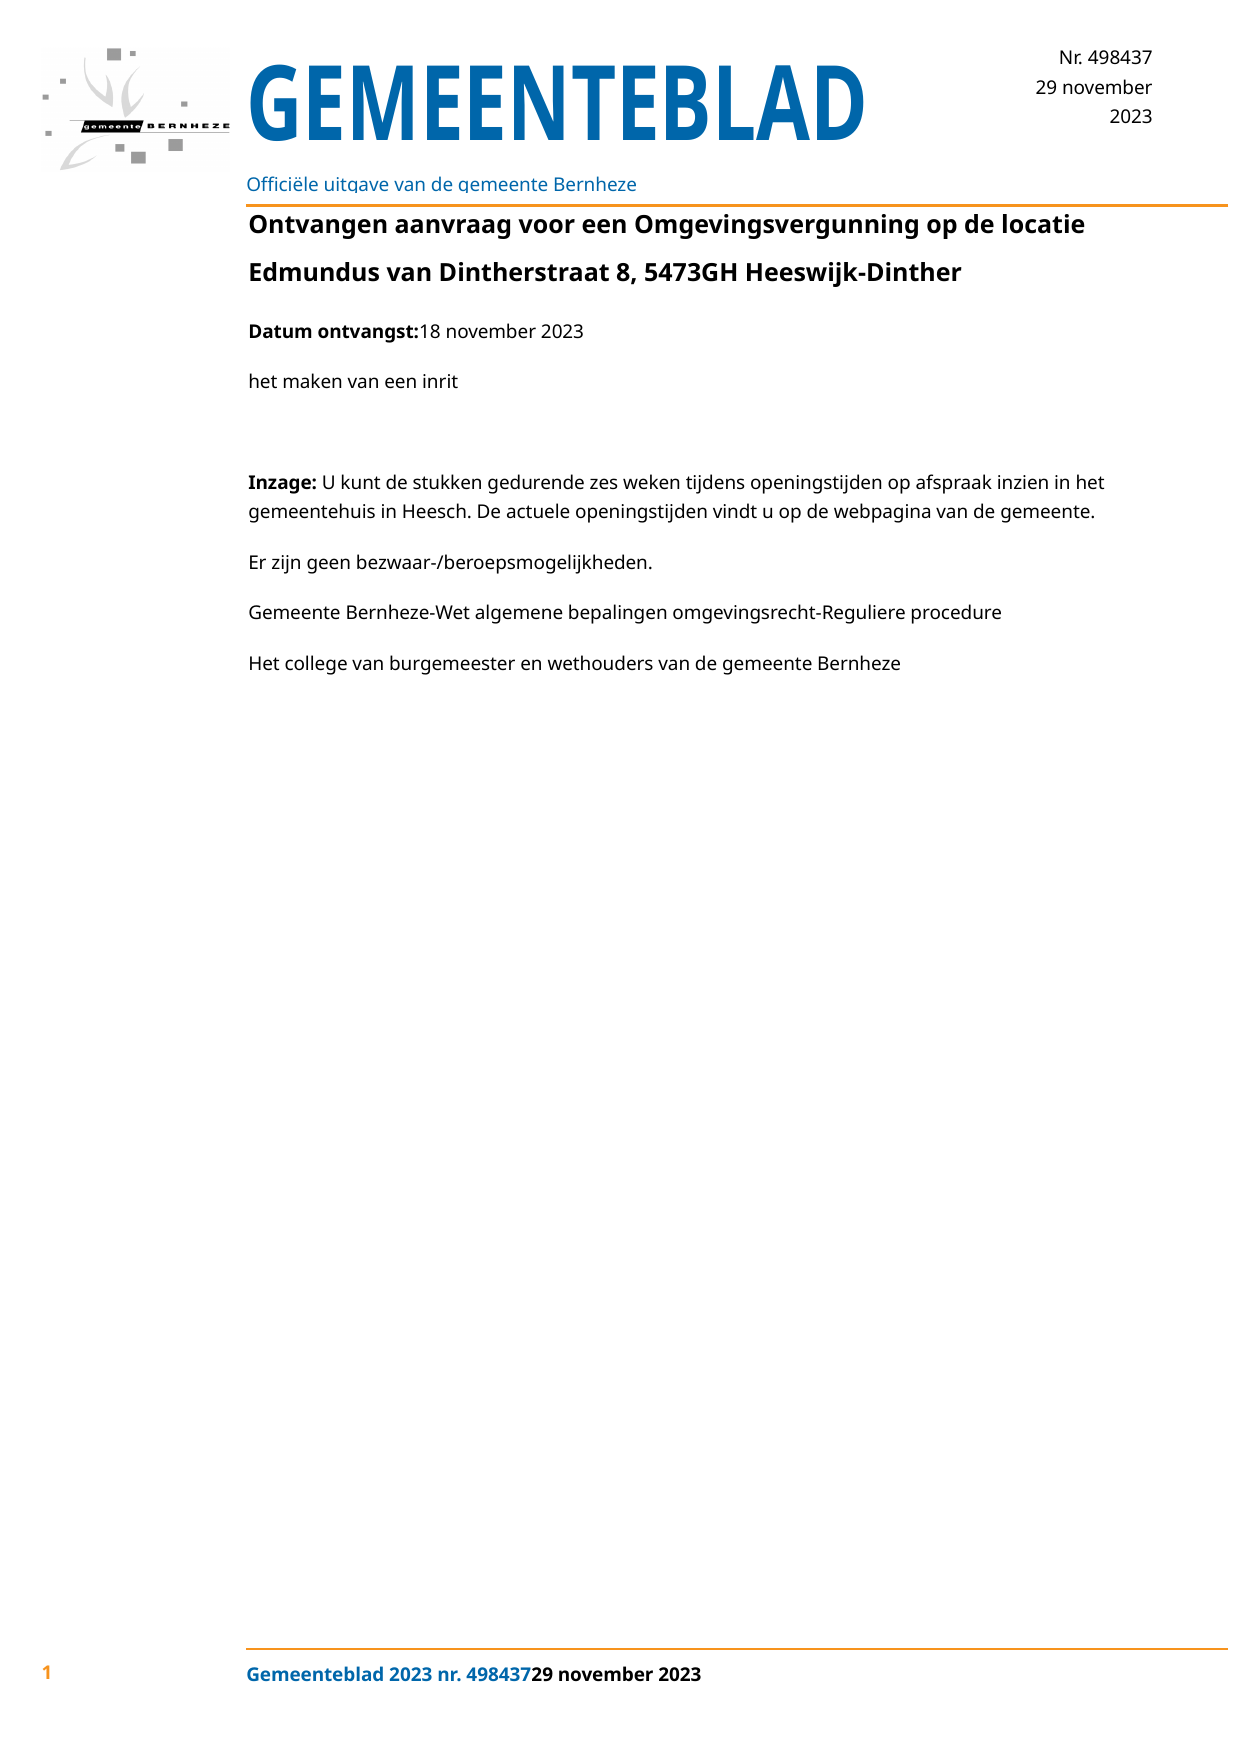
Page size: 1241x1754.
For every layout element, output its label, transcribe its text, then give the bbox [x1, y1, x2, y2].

text Datum ontvangst:18 november 2023 [248, 318, 1152, 344]
text Ontvangen aanvraag voor een Omgevingsvergunning op de locatie Edmundus van Dintherstraat 8, 5473GH Heeswijk-Dinther [248, 207, 1152, 288]
picture [41, 47, 231, 172]
text Gemeente Bernheze-Wet algemene bepalingen omgevingsrecht-Reguliere procedure [248, 599, 1152, 625]
text het maken van een inrit [248, 368, 1152, 394]
text Inzage: U kunt de stukken gedurende zes weken tijdens openingstijden op afspraak inzien in het gemeentehuis in Heesch. De actuele openingstijden vindt u op de webpagina van de gemeente. [248, 469, 1152, 524]
text Er zijn geen bezwaar-/beroepsmogelijkheden. [248, 549, 1152, 575]
text Het college van burgemeester en wethouders van de gemeente Bernheze [248, 650, 1152, 676]
